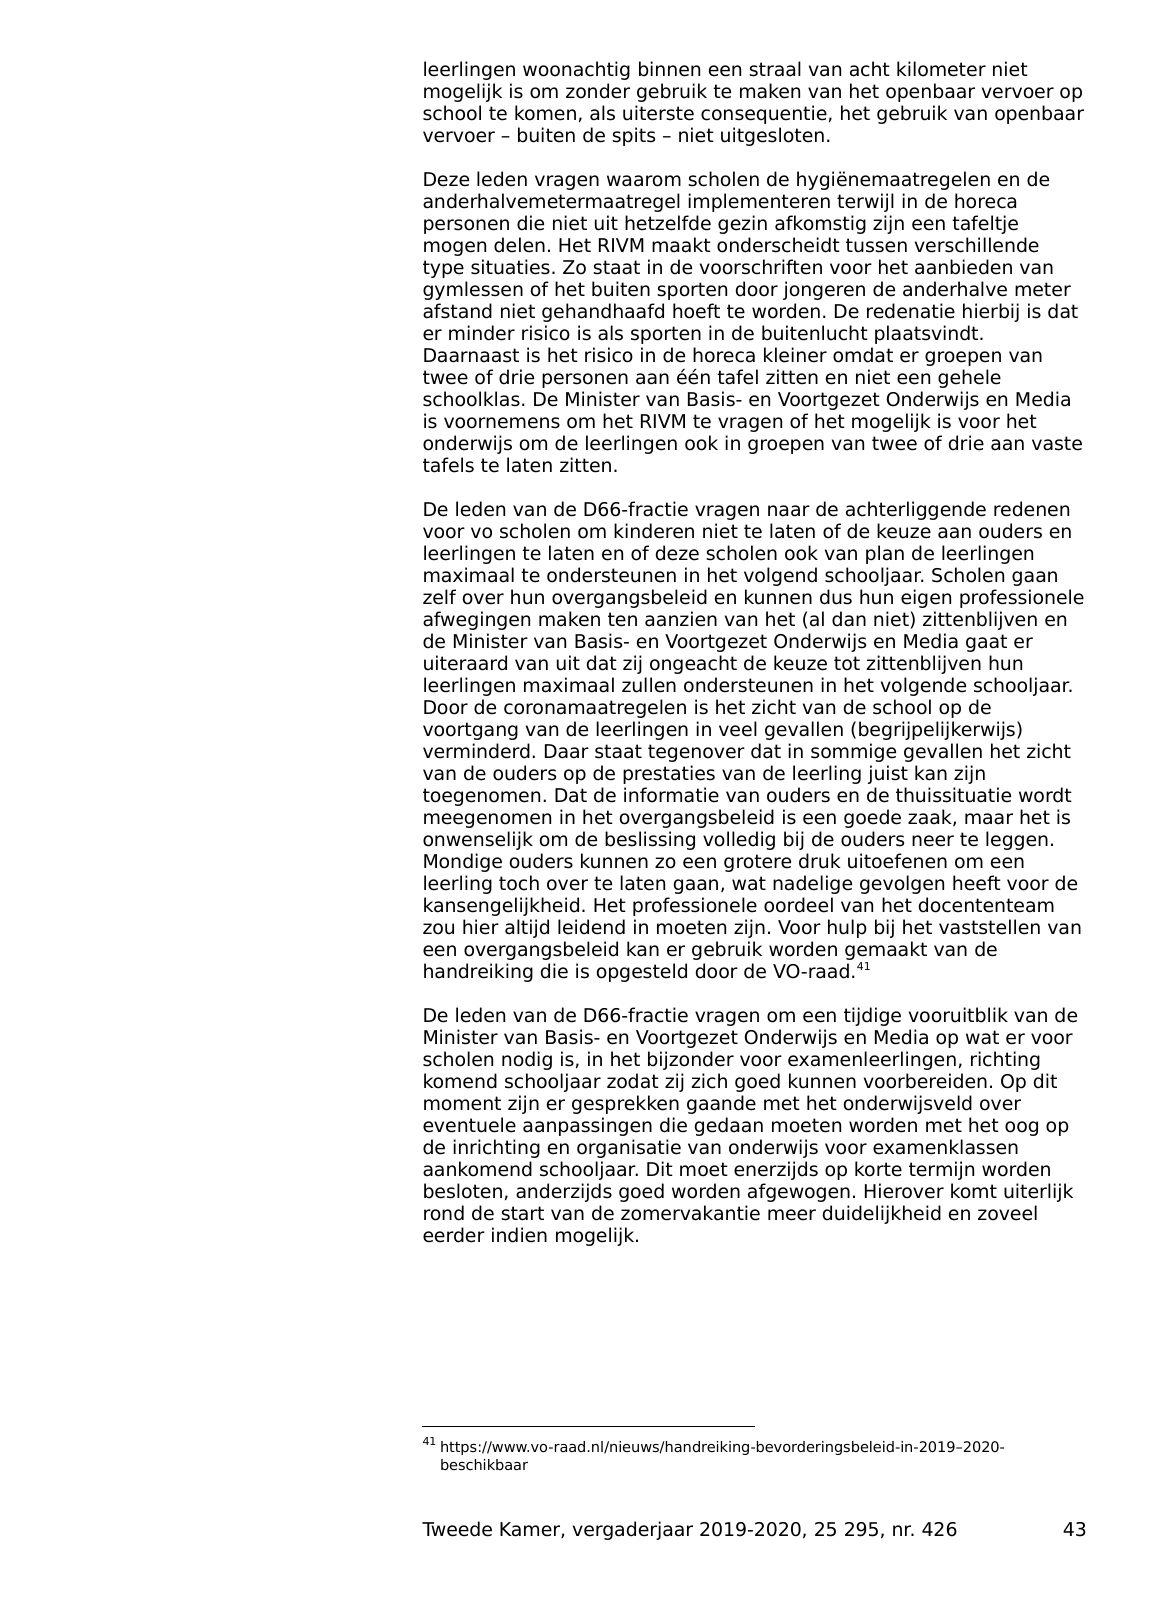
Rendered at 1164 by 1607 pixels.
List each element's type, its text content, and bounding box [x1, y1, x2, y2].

text Deze leden vragen waarom scholen de hygiënemaatregelen en de anderhalvemetermaatregel implementeren terwijl in de horeca personen die niet uit hetzelfde gezin afkomstig zijn een tafeltje mogen delen. Het RIVM maakt onderscheidt tussen verschillende type situaties. Zo staat in de voorschriften voor het aanbieden van gymlessen of het buiten sporten door jongeren de anderhalve meter afstand niet gehandhaafd hoeft te worden. De redenatie hierbij is dat er minder risico is als sporten in de buitenlucht plaatsvindt. Daarnaast is het risico in de horeca kleiner omdat er groepen van twee of drie personen aan één tafel zitten en niet een gehele schoolklas. De Minister van Basis- en Voortgezet Onderwijs en Media is voornemens om het RIVM te vragen of het mogelijk is voor het onderwijs om de leerlingen ook in groepen van twee of drie aan vaste tafels te laten zitten. [422, 169, 1087, 477]
text https://www.vo-raad.nl/nieuws/handreiking-bevorderingsbeleid-in-2019–2020-beschikbaar [422, 1435, 1087, 1474]
text leerlingen woonachtig binnen een straal van acht kilometer niet mogelijk is om zonder gebruik te maken van het openbaar vervoer op school te komen, als uiterste consequentie, het gebruik van openbaar vervoer – buiten de spits – niet uitgesloten. [422, 59, 1087, 147]
text De leden van de D66-fractie vragen om een tijdige vooruitblik van de Minister van Basis- en Voortgezet Onderwijs en Media op wat er voor scholen nodig is, in het bijzonder voor examenleerlingen, richting komend schooljaar zodat zij zich goed kunnen voorbereiden. Op dit moment zijn er gesprekken gaande met het onderwijsveld over eventuele aanpassingen die gedaan moeten worden met het oog op de inrichting en organisatie van onderwijs voor examenklassen aankomend schooljaar. Dit moet enerzijds op korte termijn worden besloten, anderzijds goed worden afgewogen. Hierover komt uiterlijk rond de start van de zomervakantie meer duidelijkheid en zoveel eerder indien mogelijk. [422, 1005, 1087, 1247]
text De leden van de D66-fractie vragen naar de achterliggende redenen voor vo scholen om kinderen niet te laten of de keuze aan ouders en leerlingen te laten en of deze scholen ook van plan de leerlingen maximaal te ondersteunen in het volgend schooljaar. Scholen gaan zelf over hun overgangsbeleid en kunnen dus hun eigen professionele afwegingen maken ten aanzien van het (al dan niet) zittenblijven en de Minister van Basis- en Voortgezet Onderwijs en Media gaat er uiteraard van uit dat zij ongeacht de keuze tot zittenblijven hun leerlingen maximaal zullen ondersteunen in het volgende schooljaar. Door de coronamaatregelen is het zicht van de school op de voortgang van de leerlingen in veel gevallen (begrijpelijkerwijs) verminderd. Daar staat tegenover dat in sommige gevallen het zicht van de ouders op de prestaties van de leerling juist kan zijn toegenomen. Dat de informatie van ouders en de thuissituatie wordt meegenomen in het overgangsbeleid is een goede zaak, maar het is onwenselijk om de beslissing volledig bij de ouders neer te leggen. Mondige ouders kunnen zo een grotere druk uitoefenen om een leerling toch over te laten gaan, wat nadelige gevolgen heeft voor de kansengelijkheid. Het professionele oordeel van het docententeam zou hier altijd leidend in moeten zijn. Voor hulp bij het vaststellen van een overgangsbeleid kan er gebruik worden gemaakt van de handreiking die is opgesteld door de VO-raad. [422, 499, 1087, 983]
